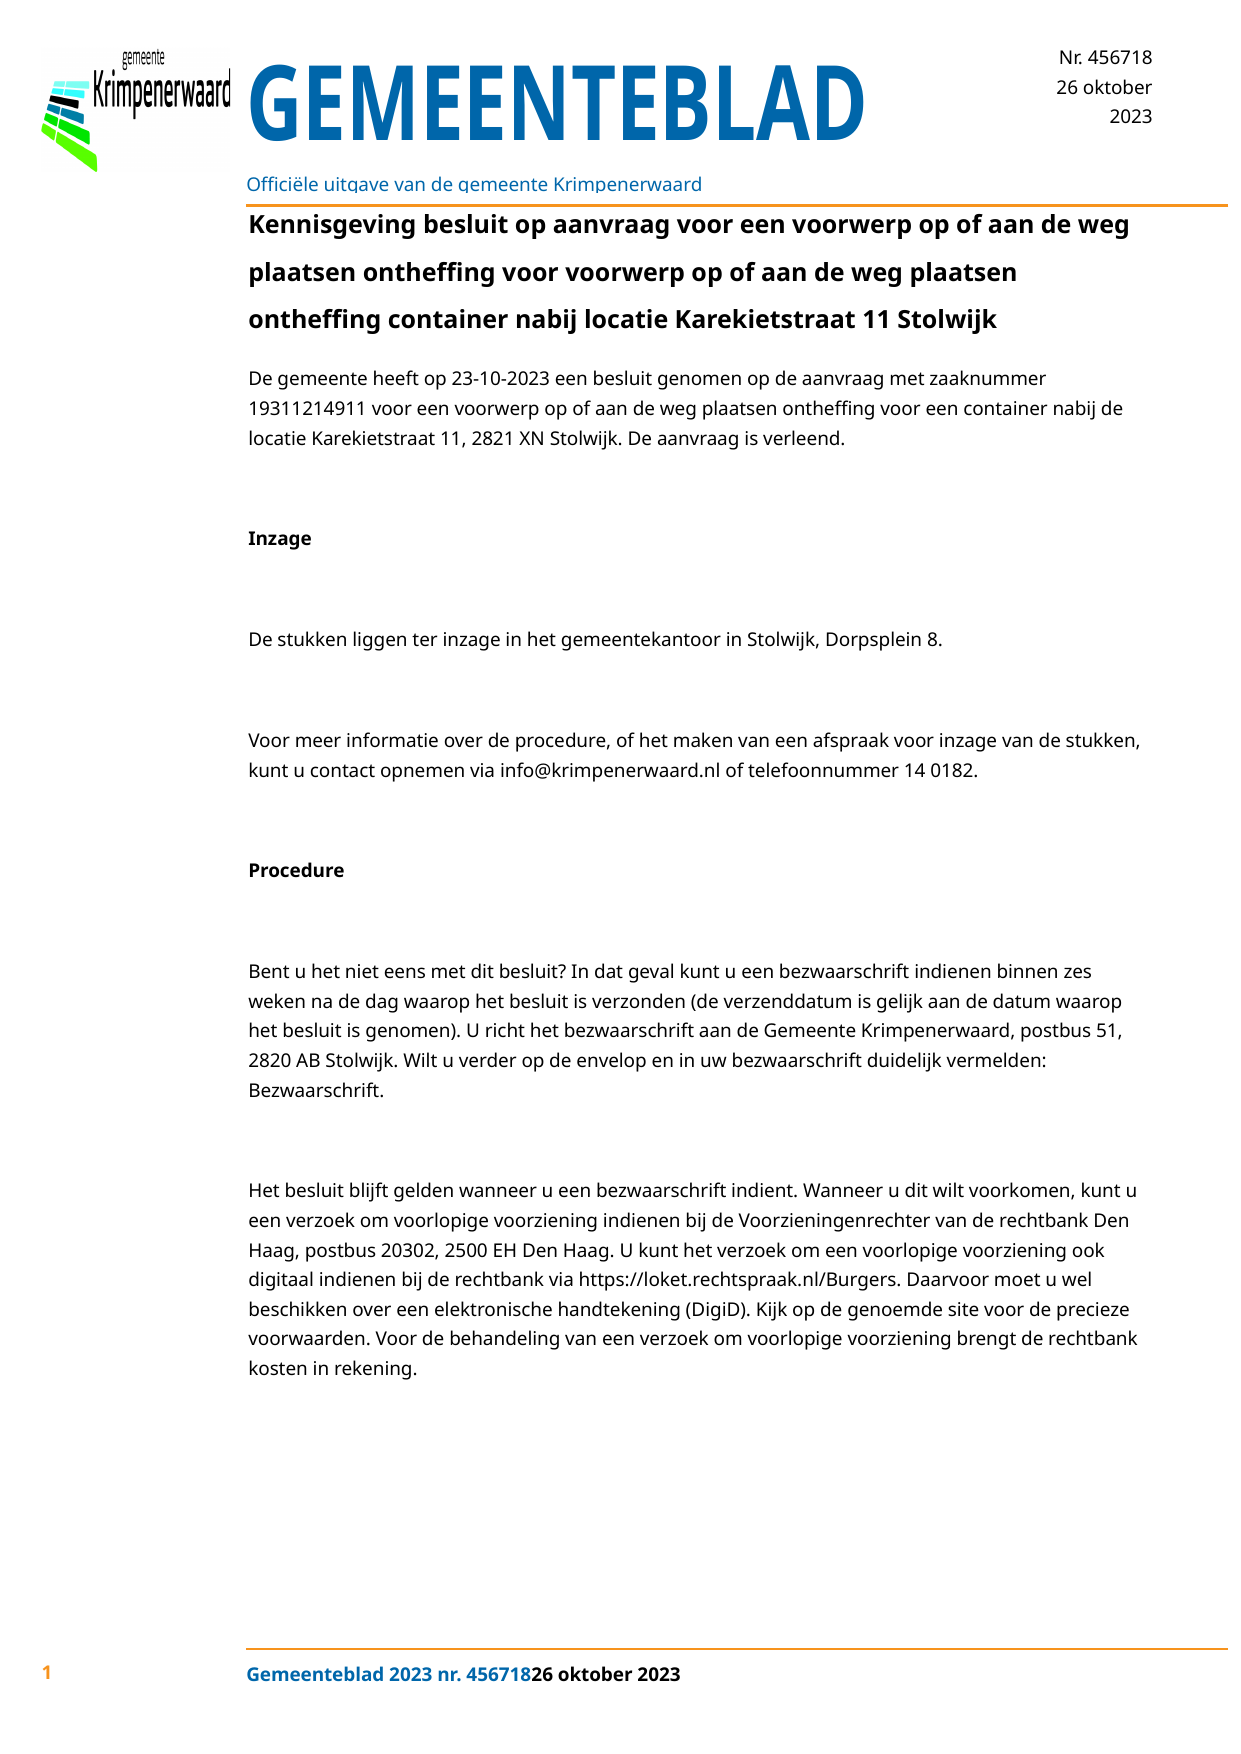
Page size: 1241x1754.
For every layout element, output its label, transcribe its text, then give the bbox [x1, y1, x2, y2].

text Kennisgeving besluit op aanvraag voor een voorwerp op of aan de weg plaatsen ontheffing voor voorwerp op of aan de weg plaatsen ontheffing container nabij locatie Karekietstraat 11 Stolwijk [248, 207, 1152, 336]
text Inzage [248, 526, 1152, 551]
text Procedure [248, 858, 1152, 883]
picture [41, 47, 231, 172]
text De gemeente heeft op 23-10-2023 een besluit genomen op de aanvraag met zaaknummer 19311214911 voor een voorwerp op of aan de weg plaatsen ontheffing voor een container nabij de locatie Karekietstraat 11, 2821 XN Stolwijk. De aanvraag is verleend. [248, 366, 1152, 450]
text Voor meer informatie over de procedure, of het maken van een afspraak voor inzage van de stukken, kunt u contact opnemen via info@krimpenerwaard.nl of telefoonnummer 14 0182. [248, 727, 1152, 782]
text De stukken liggen ter inzage in het gemeentekantoor in Stolwijk, Dorpsplein 8. [248, 626, 1152, 652]
text Bent u het niet eens met dit besluit? In dat geval kunt u een bezwaarschrift indienen binnen zes weken na de dag waarop het besluit is verzonden (de verzenddatum is gelijk aan de datum waarop het besluit is genomen). U richt het bezwaarschrift aan de Gemeente Krimpenerwaard, postbus 51, 2820 AB Stolwijk. Wilt u verder op de envelop en in uw bezwaarschrift duidelijk vermelden: Bezwaarschrift. [248, 958, 1152, 1102]
text Het besluit blijft gelden wanneer u een bezwaarschrift indient. Wanneer u dit wilt voorkomen, kunt u een verzoek om voorlopige voorziening indienen bij de Voorzieningenrechter van de rechtbank Den Haag, postbus 20302, 2500 EH Den Haag. U kunt het verzoek om een voorlopige voorziening ook digitaal indienen bij de rechtbank via https://loket.rechtspraak.nl/Burgers. Daarvoor moet u wel beschikken over een elektronische handtekening (DigiD). Kijk op de genoemde site voor de precieze voorwaarden. Voor de behandeling van een verzoek om voorlopige voorziening brengt de rechtbank kosten in rekening. [248, 1178, 1152, 1381]
